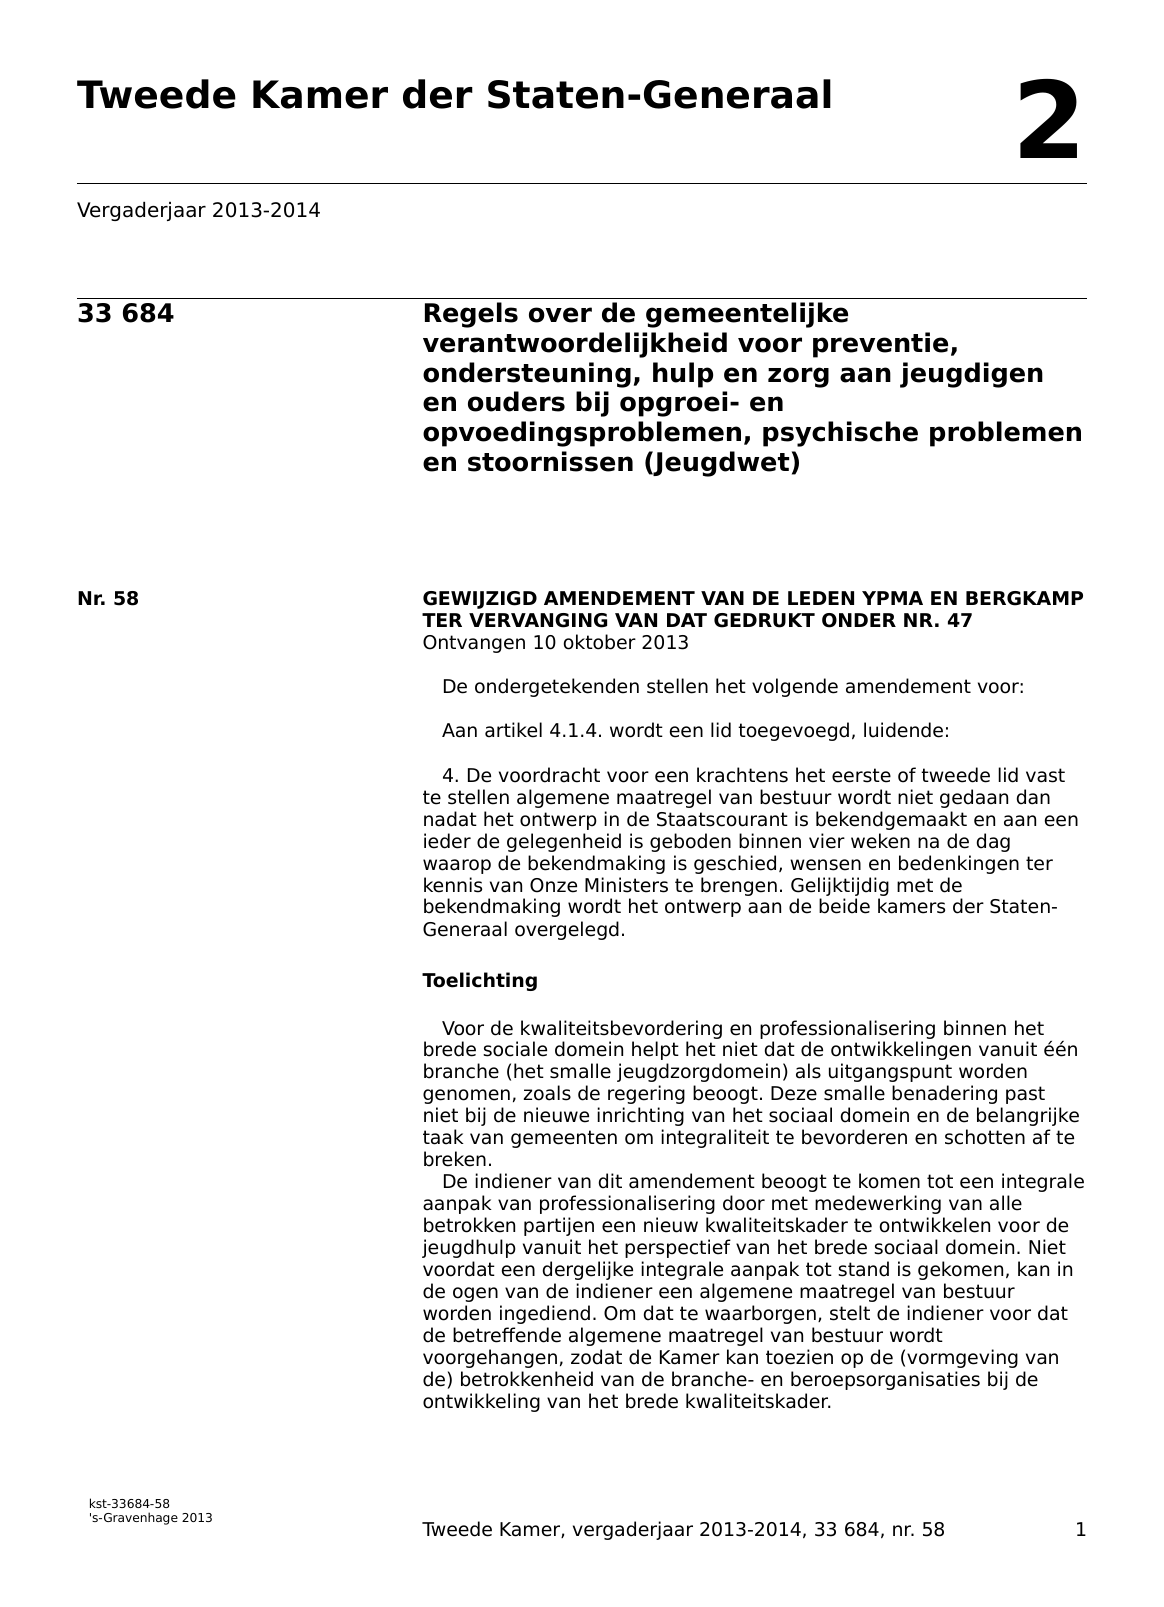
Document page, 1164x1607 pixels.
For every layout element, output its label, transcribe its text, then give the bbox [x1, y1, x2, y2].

text kst-33684-58 [88, 1497, 323, 1511]
subtitle Toelichting [422, 970, 1087, 992]
table_header 2 [886, 59, 1087, 183]
table_header Tweede Kamer der Staten-Generaal [77, 59, 886, 183]
table_cell Vergaderjaar 2013-2014 [77, 184, 1087, 298]
text 4. De voordracht voor een krachtens het eerste of tweede lid vast te stellen algemene maatregel van bestuur wordt niet gedaan dan nadat het ontwerp in de Staatscourant is bekendgemaakt en aan een ieder de gelegenheid is geboden binnen vier weken na de dag waarop de bekendmaking is geschied, wensen en bedenkingen ter kennis van Onze Ministers te brengen. Gelijktijdig met de bekendmaking wordt het ontwerp aan de beide kamers der Staten-Generaal overgelegd. [422, 764, 1087, 940]
text Voor de kwaliteitsbevordering en professionalisering binnen het brede sociale domein helpt het niet dat de ontwikkelingen vanuit één branche (het smalle jeugdzorgdomein) als uitgangspunt worden genomen, zoals de regering beoogt. Deze smalle benadering past niet bij de nieuwe inrichting van het sociaal domein en de belangrijke taak van gemeenten om integraliteit te bevorderen en schotten af te breken. [422, 1017, 1087, 1171]
text De ondergetekenden stellen het volgende amendement voor: [422, 676, 1087, 698]
subtitle Nr. 58 GEWIJZIGD AMENDEMENT VAN DE LEDEN YPMA EN BERGKAMP TER VERVANGING VAN DAT GEDRUKT ONDER NR. 47 [77, 588, 1087, 632]
text De indiener van dit amendement beoogt te komen tot een integrale aanpak van professionalisering door met medewerking van alle betrokken partijen een nieuw kwaliteitskader te ontwikkelen voor de jeugdhulp vanuit het perspectief van het brede sociaal domein. Niet voordat een dergelijke integrale aanpak tot stand is gekomen, kan in de ogen van de indiener een algemene maatregel van bestuur worden ingediend. Om dat te waarborgen, stelt de indiener voor dat de betreffende algemene maatregel van bestuur wordt voorgehangen, zodat de Kamer kan toezien op de (vormgeving van de) betrokkenheid van de branche- en beroepsorganisaties bij de ontwikkeling van het brede kwaliteitskader. [422, 1171, 1087, 1413]
text Ontvangen 10 oktober 2013 [422, 632, 1087, 654]
subtitle 33 684 Regels over de gemeentelijke verantwoordelijkheid voor preventie, ondersteuning, hulp en zorg aan jeugdigen en ouders bij opgroei- en opvoedingsproblemen, psychische problemen en stoornissen (Jeugdwet) [77, 299, 1087, 477]
text 's-Gravenhage 2013 [88, 1511, 323, 1525]
text Aan artikel 4.1.4. wordt een lid toegevoegd, luidende: [422, 720, 1087, 742]
